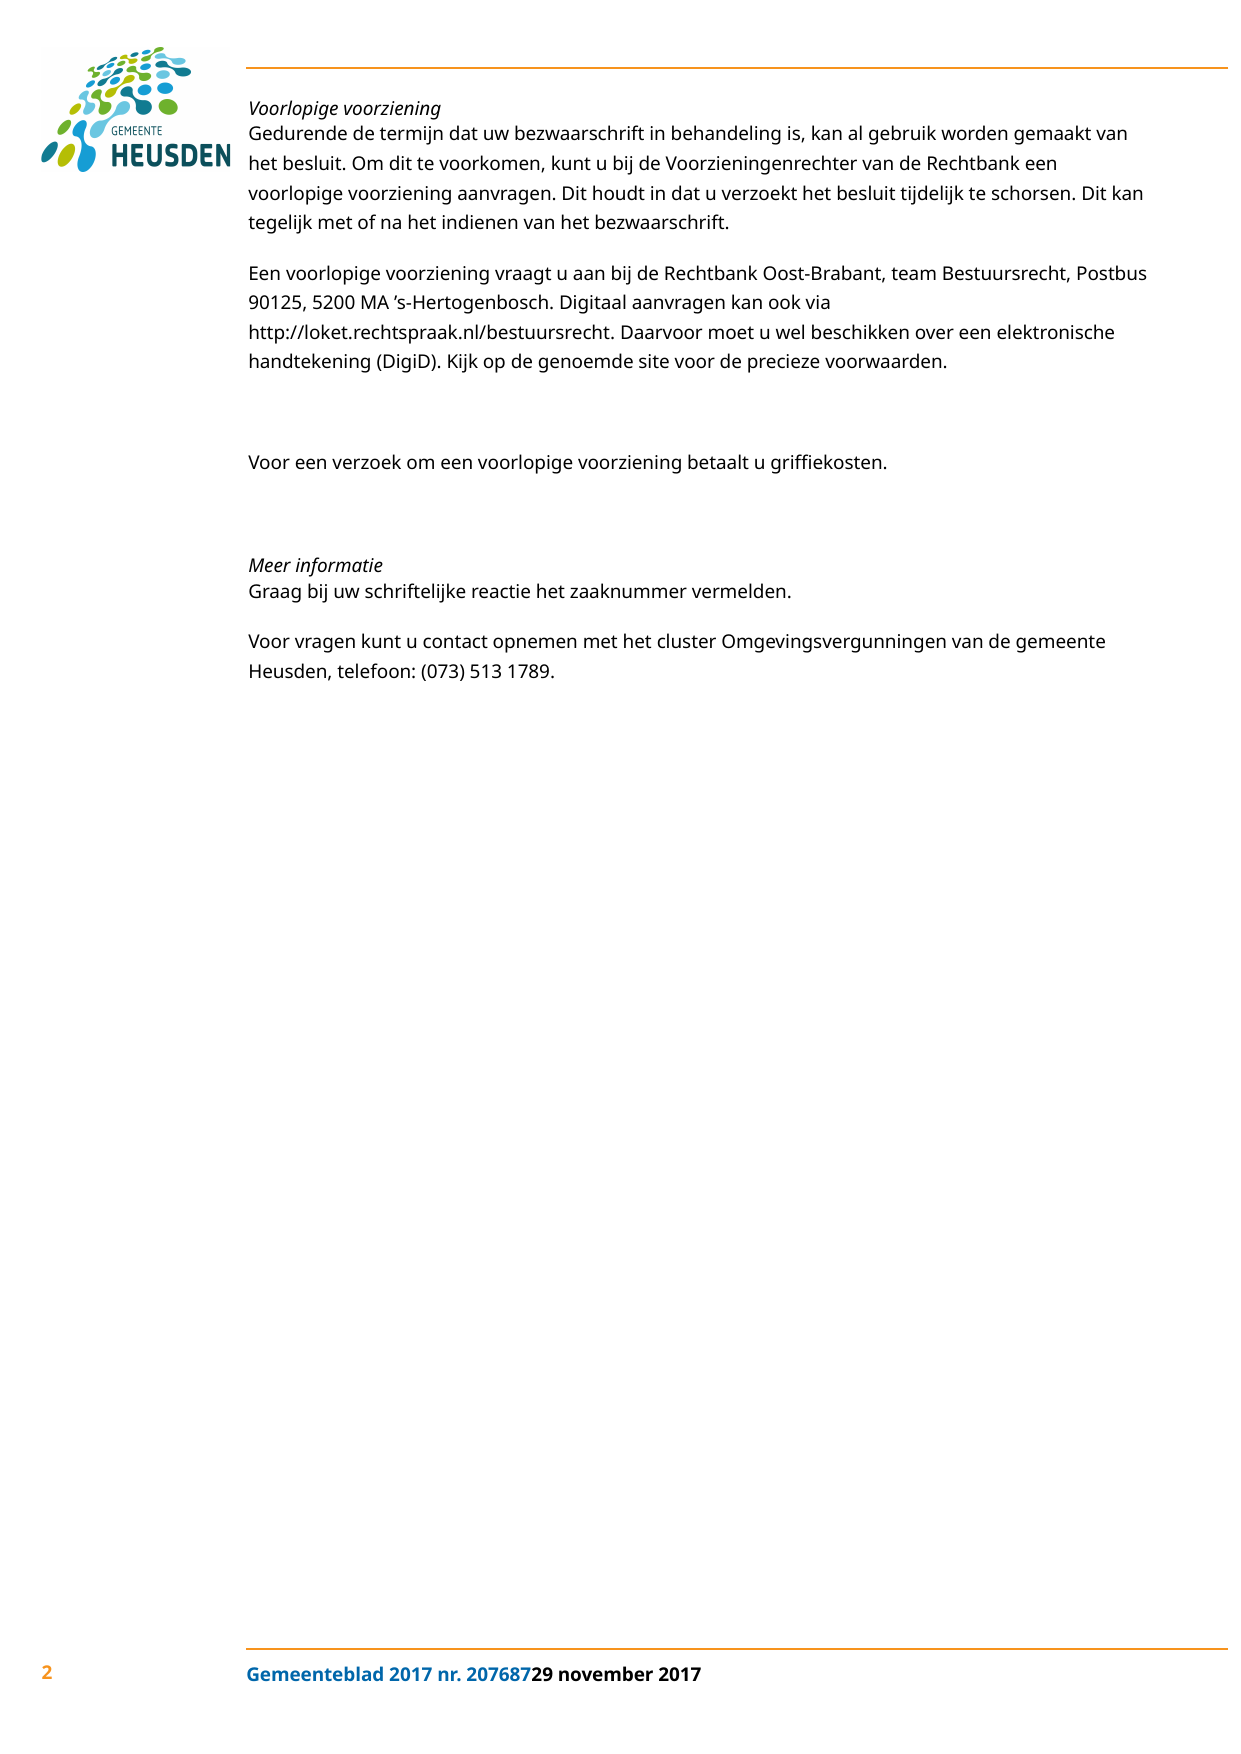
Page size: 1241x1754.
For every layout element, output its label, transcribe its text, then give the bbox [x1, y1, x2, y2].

picture [41, 47, 231, 172]
text Een voorlopige voorziening vraagt u aan bij de Rechtbank Oost-Brabant, team Bestuursrecht, Postbus 90125, 5200 MA ’s-Hertogenbosch. Digitaal aanvragen kan ook via http://loket.rechtspraak.nl/bestuursrecht. Daarvoor moet u wel beschikken over een elektronische handtekening (DigiD). Kijk op de genoemde site voor de precieze voorwaarden. [248, 260, 1152, 374]
text Meer informatie [248, 552, 1152, 578]
text Voor vragen kunt u contact opnemen met het cluster Omgevingsvergunningen van de gemeente Heusden, telefoon: (073) 513 1789. [248, 629, 1152, 684]
text Gedurende de termijn dat uw bezwaarschrift in behandeling is, kan al gebruik worden gemaakt van het besluit. Om dit te voorkomen, kunt u bij de Voorzieningenrechter van de Rechtbank een voorlopige voorziening aanvragen. Dit houdt in dat u verzoekt het besluit tijdelijk te schorsen. Dit kan tegelijk met of na het indienen van het bezwaarschrift. [248, 121, 1152, 235]
text Graag bij uw schriftelijke reactie het zaaknummer vermelden. [248, 578, 1152, 604]
text Voorlopige voorziening [248, 95, 1152, 121]
text Voor een verzoek om een voorlopige voorziening betaalt u griffiekosten. [248, 449, 1152, 475]
